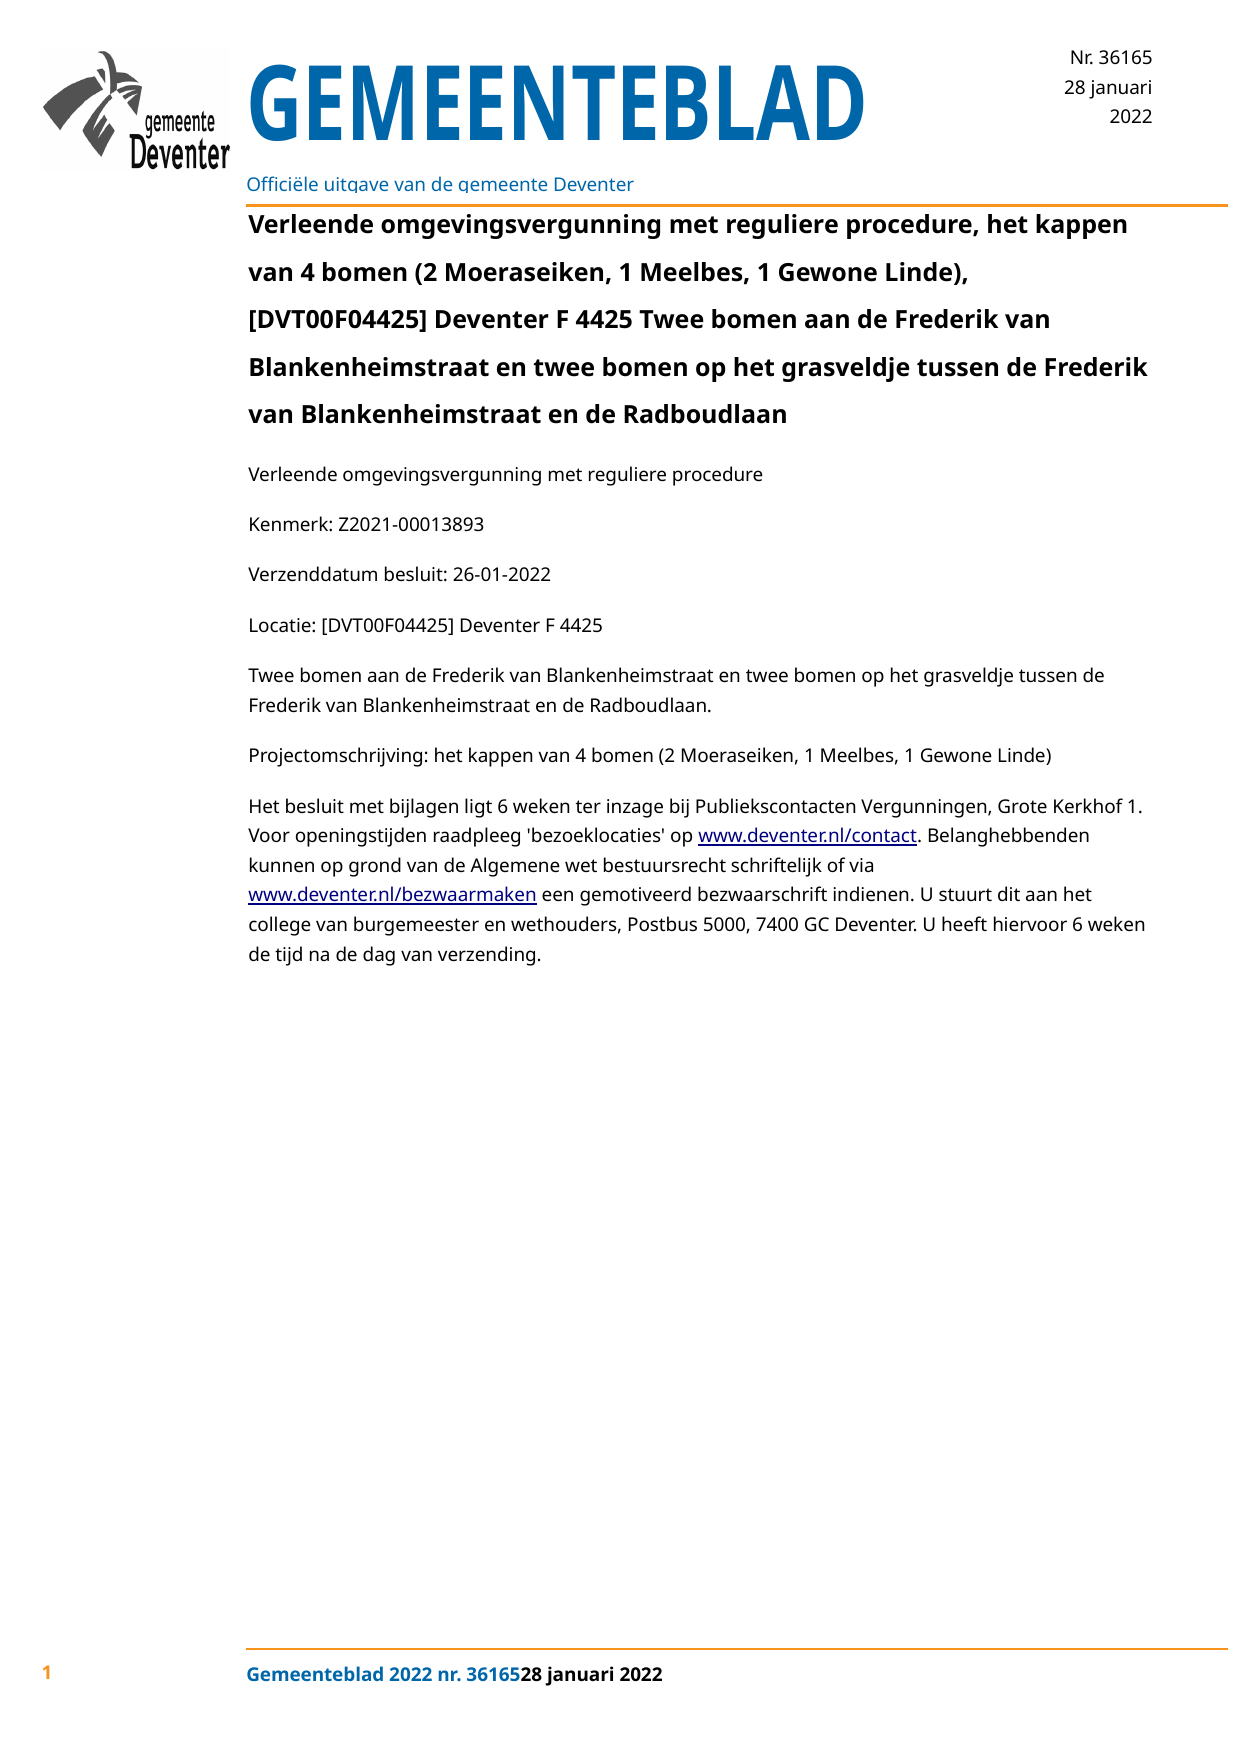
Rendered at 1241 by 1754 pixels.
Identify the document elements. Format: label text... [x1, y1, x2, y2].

picture [41, 47, 231, 172]
text Locatie: [DVT00F04425] Deventer F 4425 [248, 612, 1152, 638]
text Projectomschrijving: het kappen van 4 bomen (2 Moeraseiken, 1 Meelbes, 1 Gewone Linde) [248, 742, 1152, 768]
text Twee bomen aan de Frederik van Blankenheimstraat en twee bomen op het grasveldje tussen de Frederik van Blankenheimstraat en de Radboudlaan. [248, 662, 1152, 718]
text Kenmerk: Z2021-00013893 [248, 511, 1152, 537]
text Verleende omgevingsvergunning met reguliere procedure [248, 461, 1152, 486]
text Verzenddatum besluit: 26-01-2022 [248, 562, 1152, 587]
text Verleende omgevingsvergunning met reguliere procedure, het kappen van 4 bomen (2 Moeraseiken, 1 Meelbes, 1 Gewone Linde), [DVT00F04425] Deventer F 4425 Twee bomen aan de Frederik van Blankenheimstraat en twee bomen op het grasveldje tussen de Frederik van Blankenheimstraat en de Radboudlaan [248, 207, 1152, 431]
text Het besluit met bijlagen ligt 6 weken ter inzage bij Publiekscontacten Vergunningen, Grote Kerkhof 1. Voor openingstijden raadpleeg 'bezoeklocaties' op www.deventer.nl/contact. Belanghebbenden kunnen op grond van de Algemene wet bestuursrecht schriftelijk of via www.deventer.nl/bezwaarmaken een gemotiveerd bezwaarschrift indienen. U stuurt dit aan het college van burgemeester en wethouders, Postbus 5000, 7400 GC Deventer. U heeft hiervoor 6 weken de tijd na de dag van verzending. [248, 793, 1152, 966]
